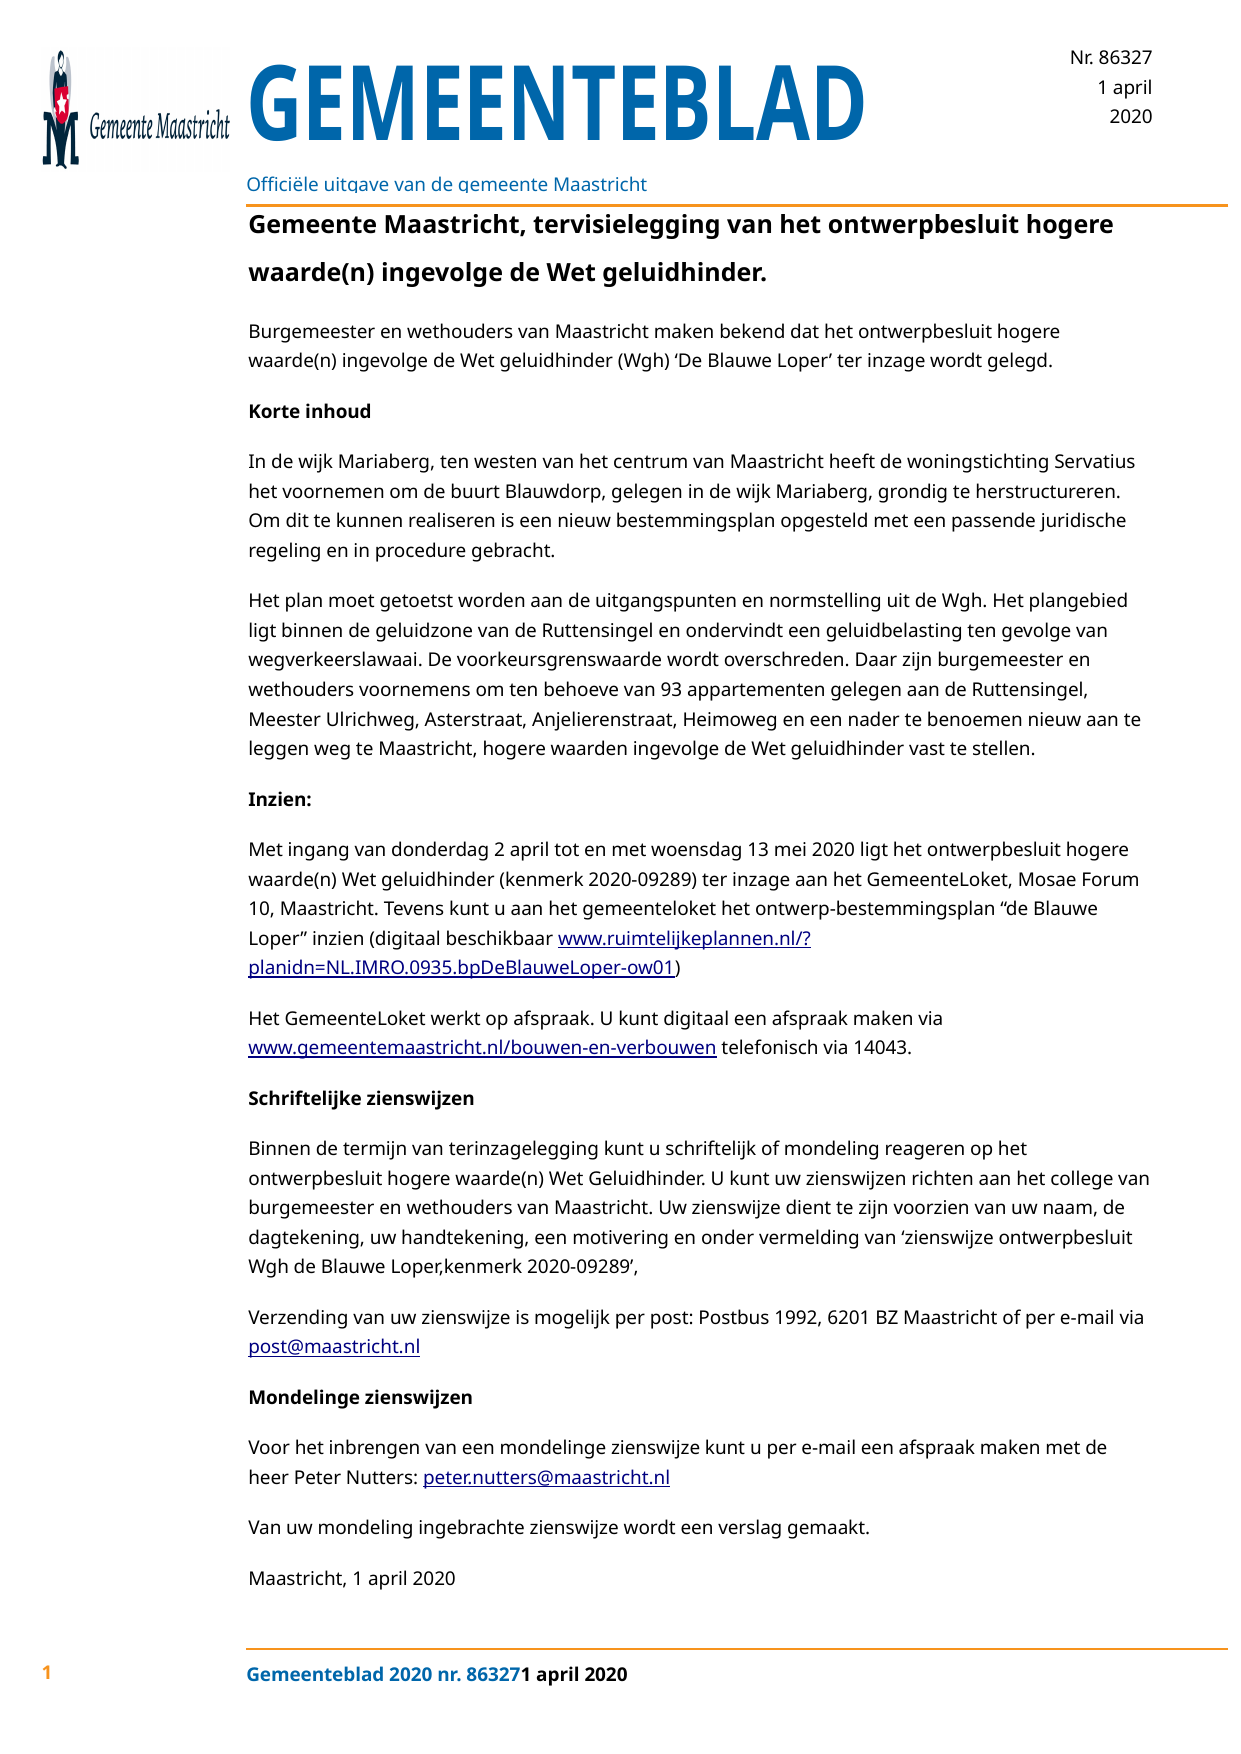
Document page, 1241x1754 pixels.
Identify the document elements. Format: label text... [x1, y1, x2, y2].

text In de wijk Mariaberg, ten westen van het centrum van Maastricht heeft de woningstichting Servatius het voornemen om de buurt Blauwdorp, gelegen in de wijk Mariaberg, grondig te herstructureren. Om dit te kunnen realiseren is een nieuw bestemmingsplan opgesteld met een passende juridische regeling en in procedure gebracht. [248, 448, 1152, 563]
text Mondelinge zienswijzen [248, 1384, 1152, 1410]
text Korte inhoud [248, 398, 1152, 424]
text Verzending van uw zienswijze is mogelijk per post: Postbus 1992, 6201 BZ Maastricht of per e-mail via post@maastricht.nl [248, 1304, 1152, 1359]
text Schriftelijke zienswijzen [248, 1085, 1152, 1111]
text Het plan moet getoetst worden aan de uitgangspunten en normstelling uit de Wgh. Het plangebied ligt binnen de geluidzone van de Ruttensingel en ondervindt een geluidbelasting ten gevolge van wegverkeerslawaai. De voorkeursgrenswaarde wordt overschreden. Daar zijn burgemeester en wethouders voornemens om ten behoeve van 93 appartementen gelegen aan de Ruttensingel, Meester Ulrichweg, Asterstraat, Anjelierenstraat, Heimoweg en een nader te benoemen nieuw aan te leggen weg te Maastricht, hogere waarden ingevolge de Wet geluidhinder vast te stellen. [248, 587, 1152, 761]
text Inzien: [248, 786, 1152, 812]
text Het GemeenteLoket werkt op afspraak. U kunt digitaal een afspraak maken via www.gemeentemaastricht.nl/bouwen-en-verbouwen telefonisch via 14043. [248, 1005, 1152, 1060]
text Burgemeester en wethouders van Maastricht maken bekend dat het ontwerpbesluit hogere waarde(n) ingevolge de Wet geluidhinder (Wgh) ‘De Blauwe Loper’ ter inzage wordt gelegd. [248, 318, 1152, 373]
text Maastricht, 1 april 2020 [248, 1565, 1152, 1591]
picture [41, 47, 231, 172]
text Met ingang van donderdag 2 april tot en met woensdag 13 mei 2020 ligt het ontwerpbesluit hogere waarde(n) Wet geluidhinder (kenmerk 2020-09289) ter inzage aan het GemeenteLoket, Mosae Forum 10, Maastricht. Tevens kunt u aan het gemeenteloket het ontwerp-bestemmingsplan “de Blauwe Loper” inzien (digitaal beschikbaar www.ruimtelijkeplannen.nl/?planidn=NL.IMRO.0935.bpDeBlauweLoper-ow01) [248, 836, 1152, 980]
text Voor het inbrengen van een mondelinge zienswijze kunt u per e-mail een afspraak maken met de heer Peter Nutters: peter.nutters@maastricht.nl [248, 1434, 1152, 1490]
text Van uw mondeling ingebrachte zienswijze wordt een verslag gemaakt. [248, 1514, 1152, 1540]
text Binnen de termijn van terinzagelegging kunt u schriftelijk of mondeling reageren op het ontwerpbesluit hogere waarde(n) Wet Geluidhinder. U kunt uw zienswijzen richten aan het college van burgemeester en wethouders van Maastricht. Uw zienswijze dient te zijn voorzien van uw naam, de dagtekening, uw handtekening, een motivering en onder vermelding van ‘zienswijze ontwerpbesluit Wgh de Blauwe Loper,kenmerk 2020-09289’, [248, 1135, 1152, 1279]
text Gemeente Maastricht, tervisielegging van het ontwerpbesluit hogere waarde(n) ingevolge de Wet geluidhinder. [248, 207, 1152, 288]
